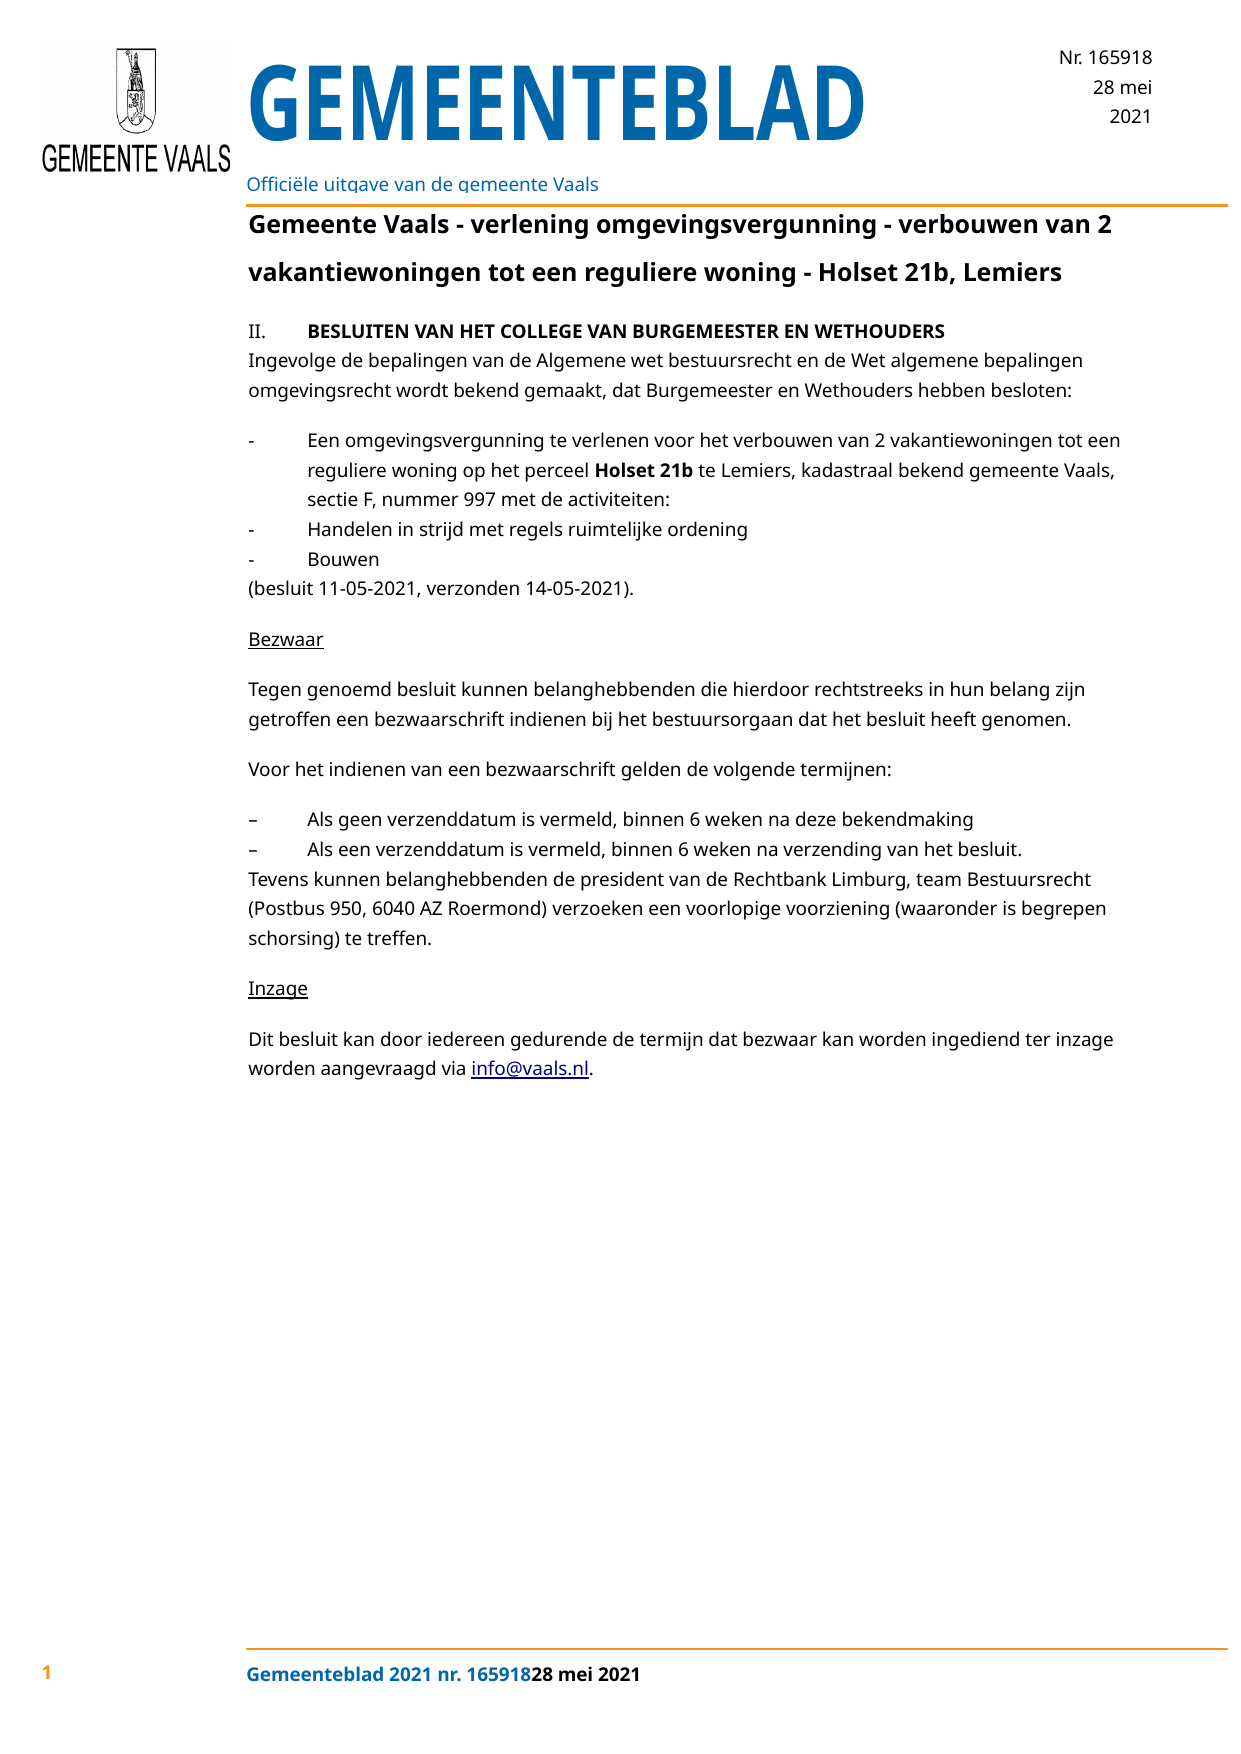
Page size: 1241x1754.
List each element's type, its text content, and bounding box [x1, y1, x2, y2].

text Bezwaar [248, 626, 1152, 652]
list Bouwen [248, 546, 1152, 572]
list BESLUITEN VAN HET COLLEGE VAN BURGEMEESTER EN WETHOUDERS [248, 318, 1152, 344]
text Inzage [248, 975, 1152, 1001]
list Als geen verzenddatum is vermeld, binnen 6 weken na deze bekendmaking [248, 807, 1152, 832]
list Een omgevingsvergunning te verlenen voor het verbouwen van 2 vakantiewoningen tot een reguliere woning op het perceel Holset 21b te Lemiers, kadastraal bekend gemeente Vaals, sectie F, nummer 997 met de activiteiten: [248, 427, 1152, 512]
text Voor het indienen van een bezwaarschrift gelden de volgende termijnen: [248, 756, 1152, 782]
text Gemeente Vaals - verlening omgevingsvergunning - verbouwen van 2 vakantiewoningen tot een reguliere woning - Holset 21b, Lemiers [248, 207, 1152, 288]
text Tegen genoemd besluit kunnen belanghebbenden die hierdoor rechtstreeks in hun belang zijn getroffen een bezwaarschrift indienen bij het bestuursorgaan dat het besluit heeft genomen. [248, 676, 1152, 732]
picture [41, 47, 231, 172]
text (besluit 11-05-2021, verzonden 14-05-2021). [248, 575, 1152, 601]
text Ingevolge de bepalingen van de Algemene wet bestuursrecht en de Wet algemene bepalingen omgevingsrecht wordt bekend gemaakt, dat Burgemeester en Wethouders hebben besloten: [248, 347, 1152, 403]
text Dit besluit kan door iedereen gedurende de termijn dat bezwaar kan worden ingediend ter inzage worden aangevraagd via info@vaals.nl. [248, 1026, 1152, 1081]
list Als een verzenddatum is vermeld, binnen 6 weken na verzending van het besluit. [248, 836, 1152, 862]
text Tevens kunnen belanghebbenden de president van de Rechtbank Limburg, team Bestuursrecht (Postbus 950, 6040 AZ Roermond) verzoeken een voorlopige voorziening (waaronder is begrepen schorsing) te treffen. [248, 866, 1152, 951]
list Handelen in strijd met regels ruimtelijke ordening [248, 516, 1152, 542]
